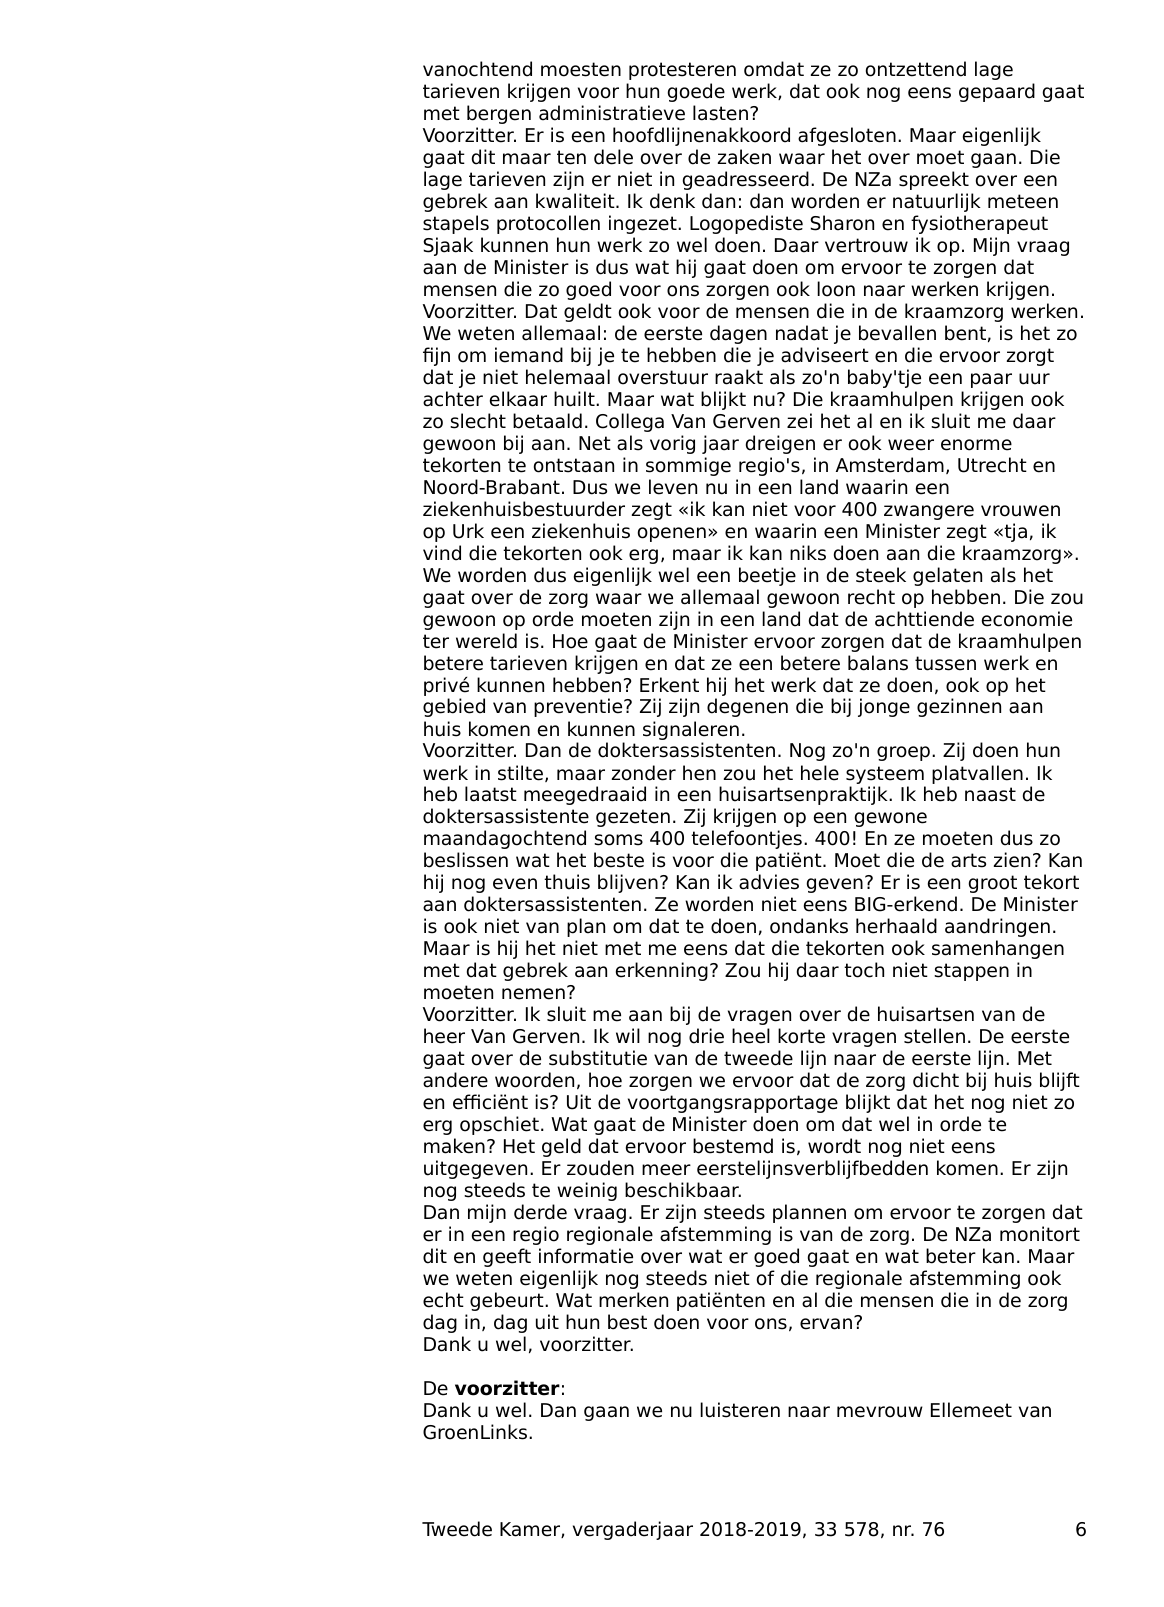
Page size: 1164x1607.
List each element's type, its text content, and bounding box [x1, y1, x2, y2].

text De voorzitter: [422, 1378, 1087, 1400]
text Voorzitter. Ik sluit me aan bij de vragen over de huisartsen van de heer Van Gerven. Ik wil nog drie heel korte vragen stellen. De eerste gaat over de substitutie van de tweede lijn naar de eerste lijn. Met andere woorden, hoe zorgen we ervoor dat de zorg dicht bij huis blijft en efficiënt is? Uit de voortgangsrapportage blijkt dat het nog niet zo erg opschiet. Wat gaat de Minister doen om dat wel in orde te maken? Het geld dat ervoor bestemd is, wordt nog niet eens uitgegeven. Er zouden meer eerstelijnsverblijfbedden komen. Er zijn nog steeds te weinig beschikbaar. [422, 1004, 1087, 1202]
text Dank u wel. Dan gaan we nu luisteren naar mevrouw Ellemeet van GroenLinks. [422, 1400, 1087, 1444]
text vanochtend moesten protesteren omdat ze zo ontzettend lage tarieven krijgen voor hun goede werk, dat ook nog eens gepaard gaat met bergen administratieve lasten? [422, 59, 1087, 125]
text Voorzitter. Dat geldt ook voor de mensen die in de kraamzorg werken. We weten allemaal: de eerste dagen nadat je bevallen bent, is het zo fijn om iemand bij je te hebben die je adviseert en die ervoor zorgt dat je niet helemaal overstuur raakt als zo'n baby'tje een paar uur achter elkaar huilt. Maar wat blijkt nu? Die kraamhulpen krijgen ook zo slecht betaald. Collega Van Gerven zei het al en ik sluit me daar gewoon bij aan. Net als vorig jaar dreigen er ook weer enorme tekorten te ontstaan in sommige regio's, in Amsterdam, Utrecht en Noord-Brabant. Dus we leven nu in een land waarin een ziekenhuisbestuurder zegt «ik kan niet voor 400 zwangere vrouwen op Urk een ziekenhuis openen» en waarin een Minister zegt «tja, ik vind die tekorten ook erg, maar ik kan niks doen aan die kraamzorg». We worden dus eigenlijk wel een beetje in de steek gelaten als het gaat over de zorg waar we allemaal gewoon recht op hebben. Die zou gewoon op orde moeten zijn in een land dat de achttiende economie ter wereld is. Hoe gaat de Minister ervoor zorgen dat de kraamhulpen betere tarieven krijgen en dat ze een betere balans tussen werk en privé kunnen hebben? Erkent hij het werk dat ze doen, ook op het gebied van preventie? Zij zijn degenen die bij jonge gezinnen aan huis komen en kunnen signaleren. [422, 301, 1087, 740]
text Voorzitter. Dan de doktersassistenten. Nog zo'n groep. Zij doen hun werk in stilte, maar zonder hen zou het hele systeem platvallen. Ik heb laatst meegedraaid in een huisartsenpraktijk. Ik heb naast de doktersassistente gezeten. Zij krijgen op een gewone maandagochtend soms 400 telefoontjes. 400! En ze moeten dus zo beslissen wat het beste is voor die patiënt. Moet die de arts zien? Kan hij nog even thuis blijven? Kan ik advies geven? Er is een groot tekort aan doktersassistenten. Ze worden niet eens BIG-erkend. De Minister is ook niet van plan om dat te doen, ondanks herhaald aandringen. Maar is hij het niet met me eens dat die tekorten ook samenhangen met dat gebrek aan erkenning? Zou hij daar toch niet stappen in moeten nemen? [422, 740, 1087, 1004]
text Dank u wel, voorzitter. [422, 1334, 1087, 1356]
text Voorzitter. Er is een hoofdlijnenakkoord afgesloten. Maar eigenlijk gaat dit maar ten dele over de zaken waar het over moet gaan. Die lage tarieven zijn er niet in geadresseerd. De NZa spreekt over een gebrek aan kwaliteit. Ik denk dan: dan worden er natuurlijk meteen stapels protocollen ingezet. Logopediste Sharon en fysiotherapeut Sjaak kunnen hun werk zo wel doen. Daar vertrouw ik op. Mijn vraag aan de Minister is dus wat hij gaat doen om ervoor te zorgen dat mensen die zo goed voor ons zorgen ook loon naar werken krijgen. [422, 125, 1087, 301]
text Dan mijn derde vraag. Er zijn steeds plannen om ervoor te zorgen dat er in een regio regionale afstemming is van de zorg. De NZa monitort dit en geeft informatie over wat er goed gaat en wat beter kan. Maar we weten eigenlijk nog steeds niet of die regionale afstemming ook echt gebeurt. Wat merken patiënten en al die mensen die in de zorg dag in, dag uit hun best doen voor ons, ervan? [422, 1202, 1087, 1334]
